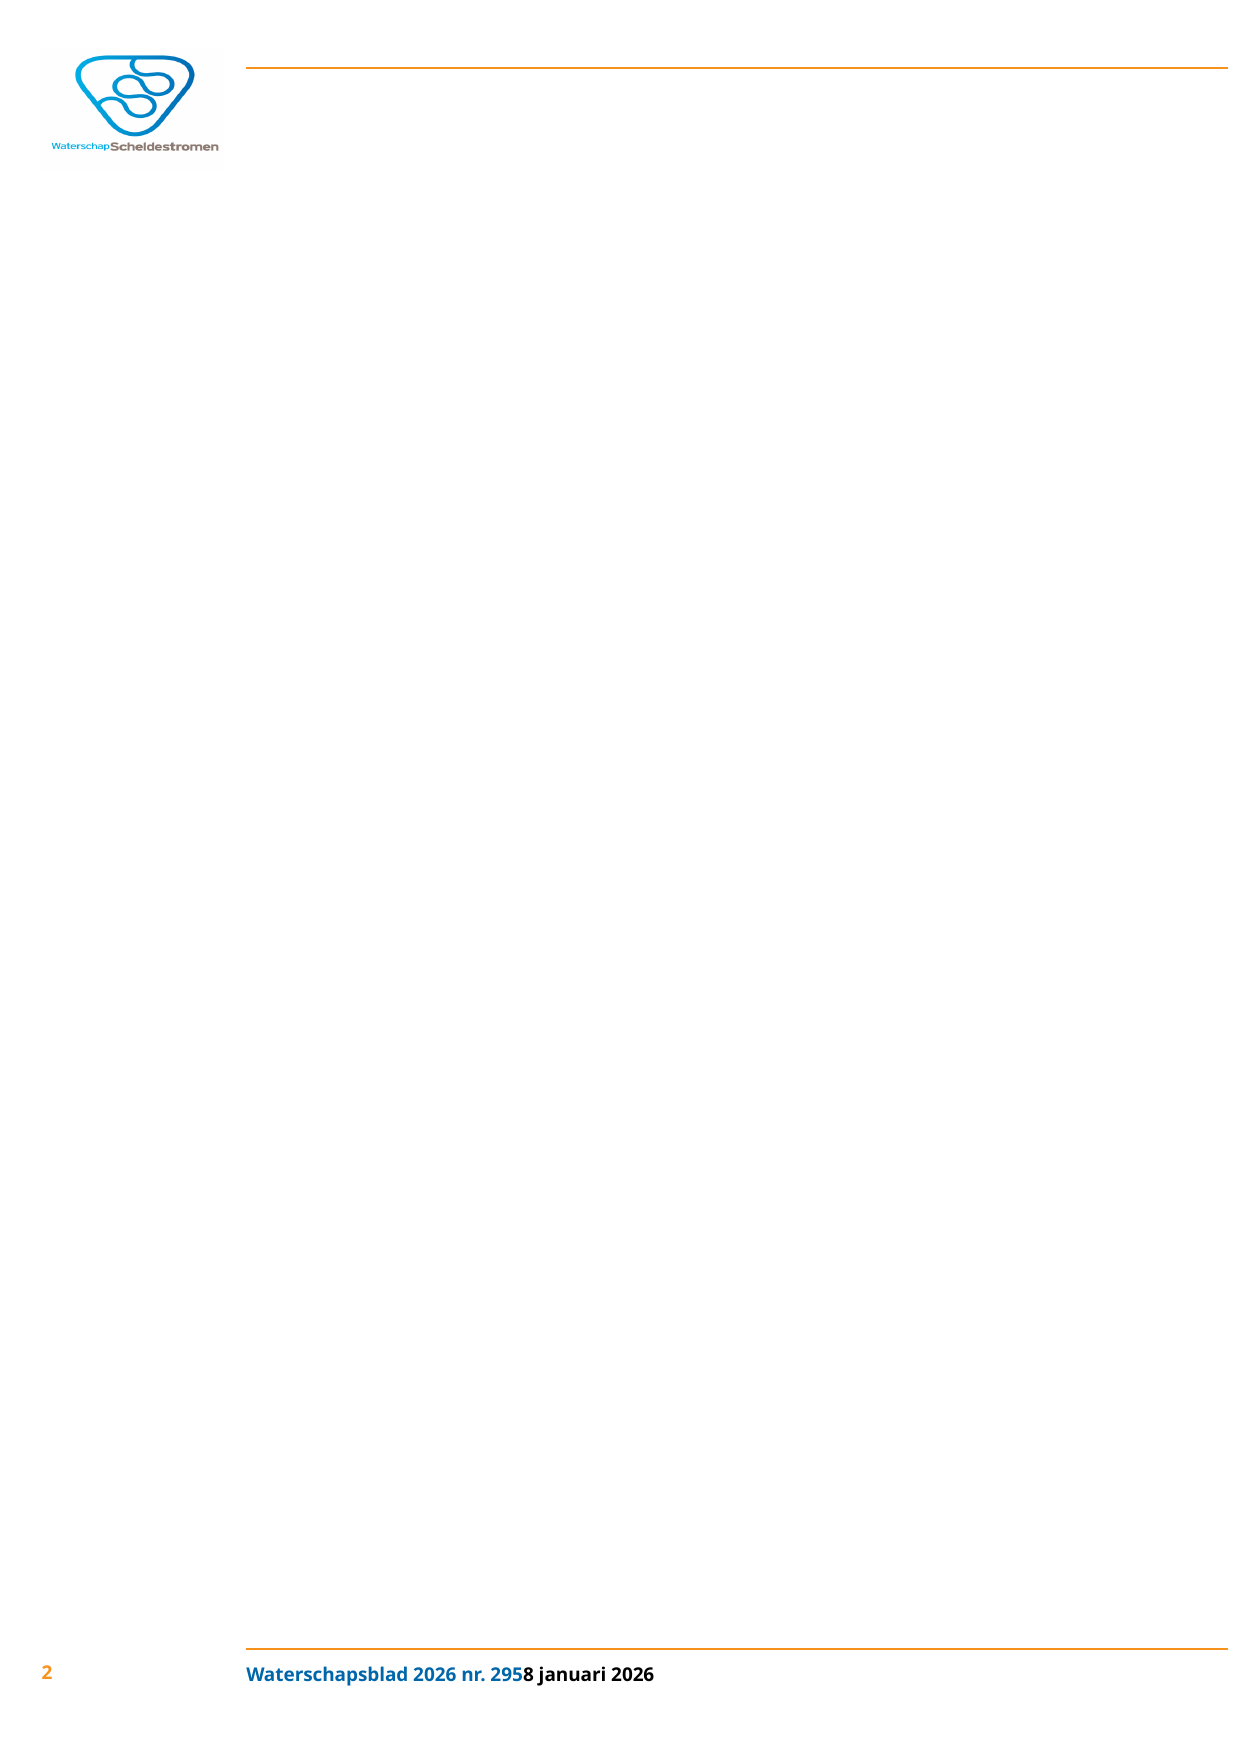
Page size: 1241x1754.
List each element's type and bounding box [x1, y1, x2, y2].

picture [41, 47, 231, 172]
